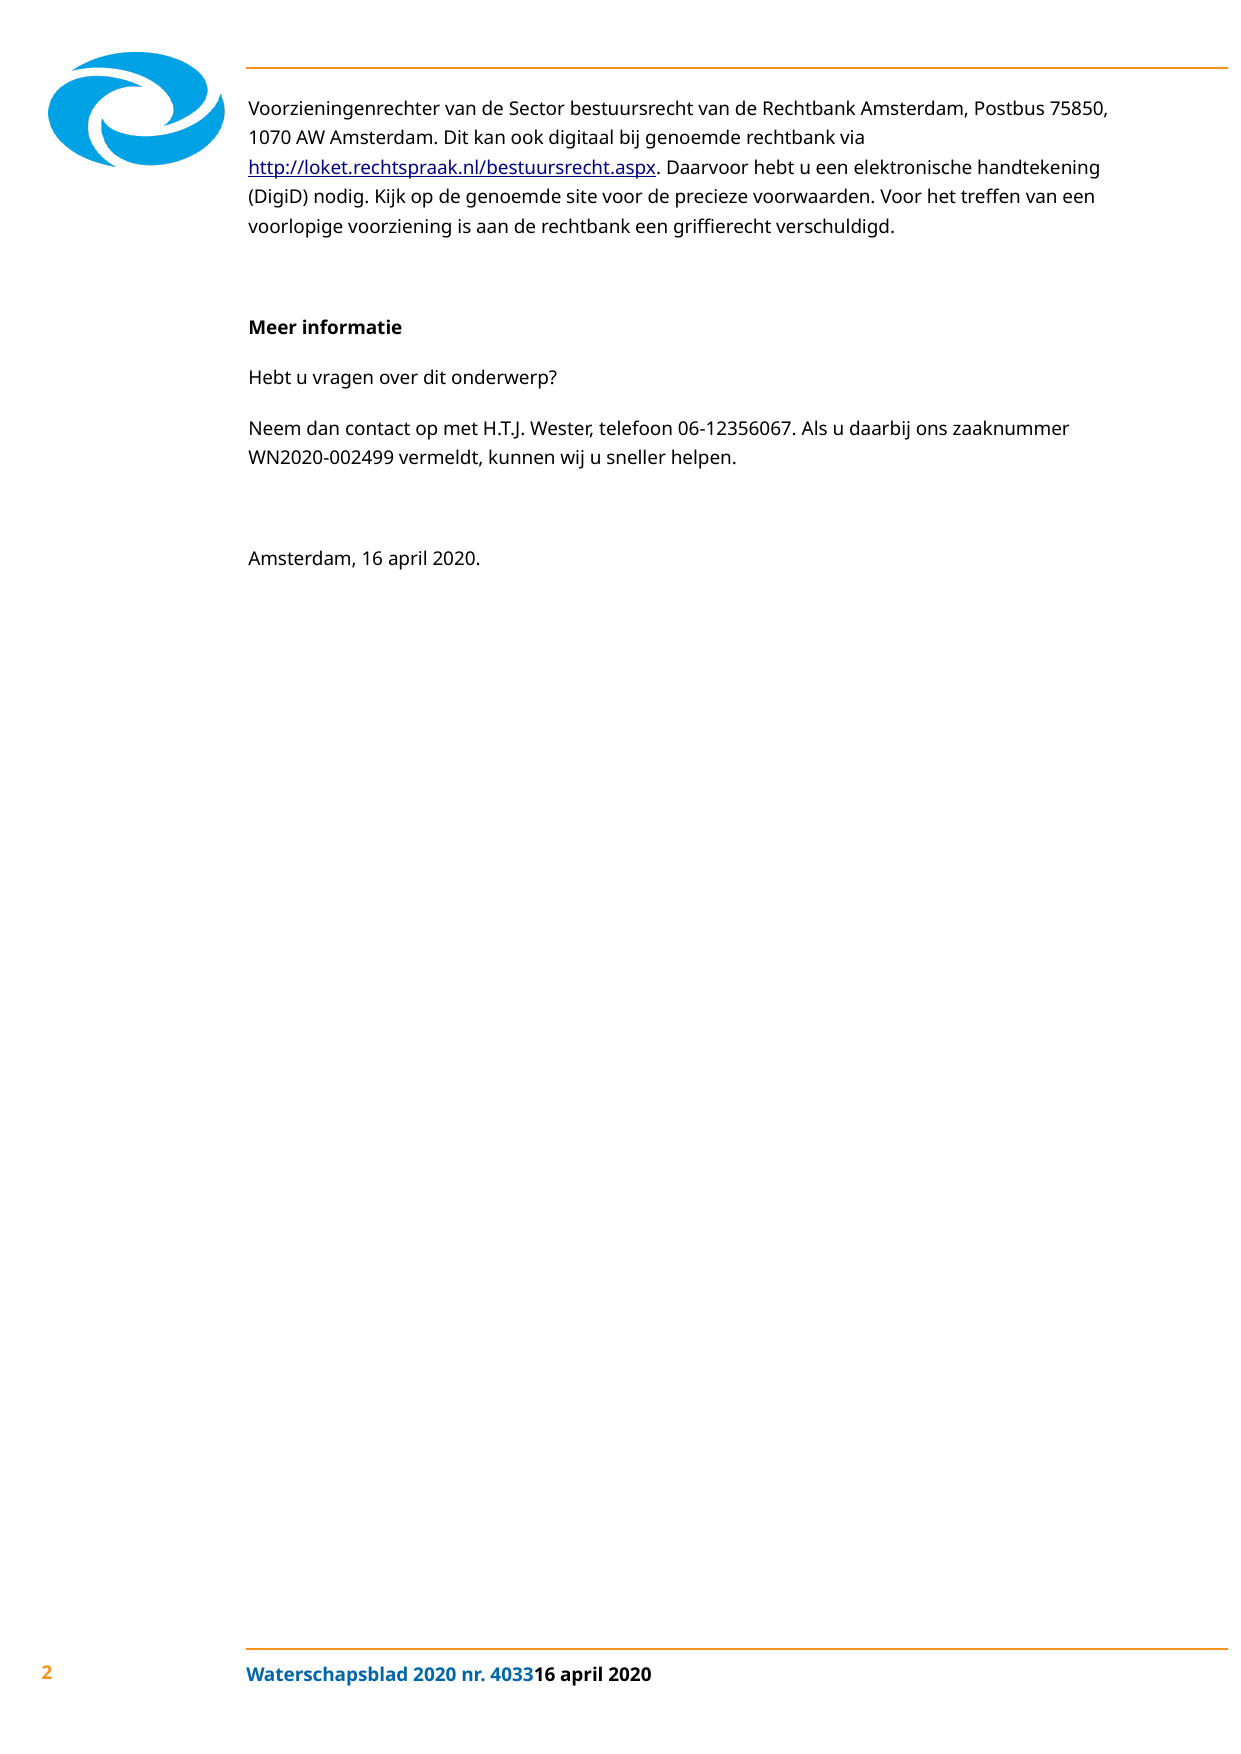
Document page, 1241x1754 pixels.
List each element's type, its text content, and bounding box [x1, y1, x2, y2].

picture [41, 47, 231, 172]
text Hebt u vragen over dit onderwerp? [248, 364, 1152, 390]
text Meer informatie [248, 314, 1152, 340]
text Amsterdam, 16 april 2020. [248, 545, 1152, 571]
text Voorzieningenrechter van de Sector bestuursrecht van de Rechtbank Amsterdam, Postbus 75850, 1070 AW Amsterdam. Dit kan ook digitaal bij genoemde rechtbank via http://loket.rechtspraak.nl/bestuursrecht.aspx. Daarvoor hebt u een elektronische handtekening (DigiD) nodig. Kijk op de genoemde site voor de precieze voorwaarden. Voor het treffen van een voorlopige voorziening is aan de rechtbank een griffierecht verschuldigd. [248, 95, 1152, 239]
text Neem dan contact op met H.T.J. Wester, telefoon 06-12356067. Als u daarbij ons zaaknummer WN2020-002499 vermeldt, kunnen wij u sneller helpen. [248, 415, 1152, 470]
